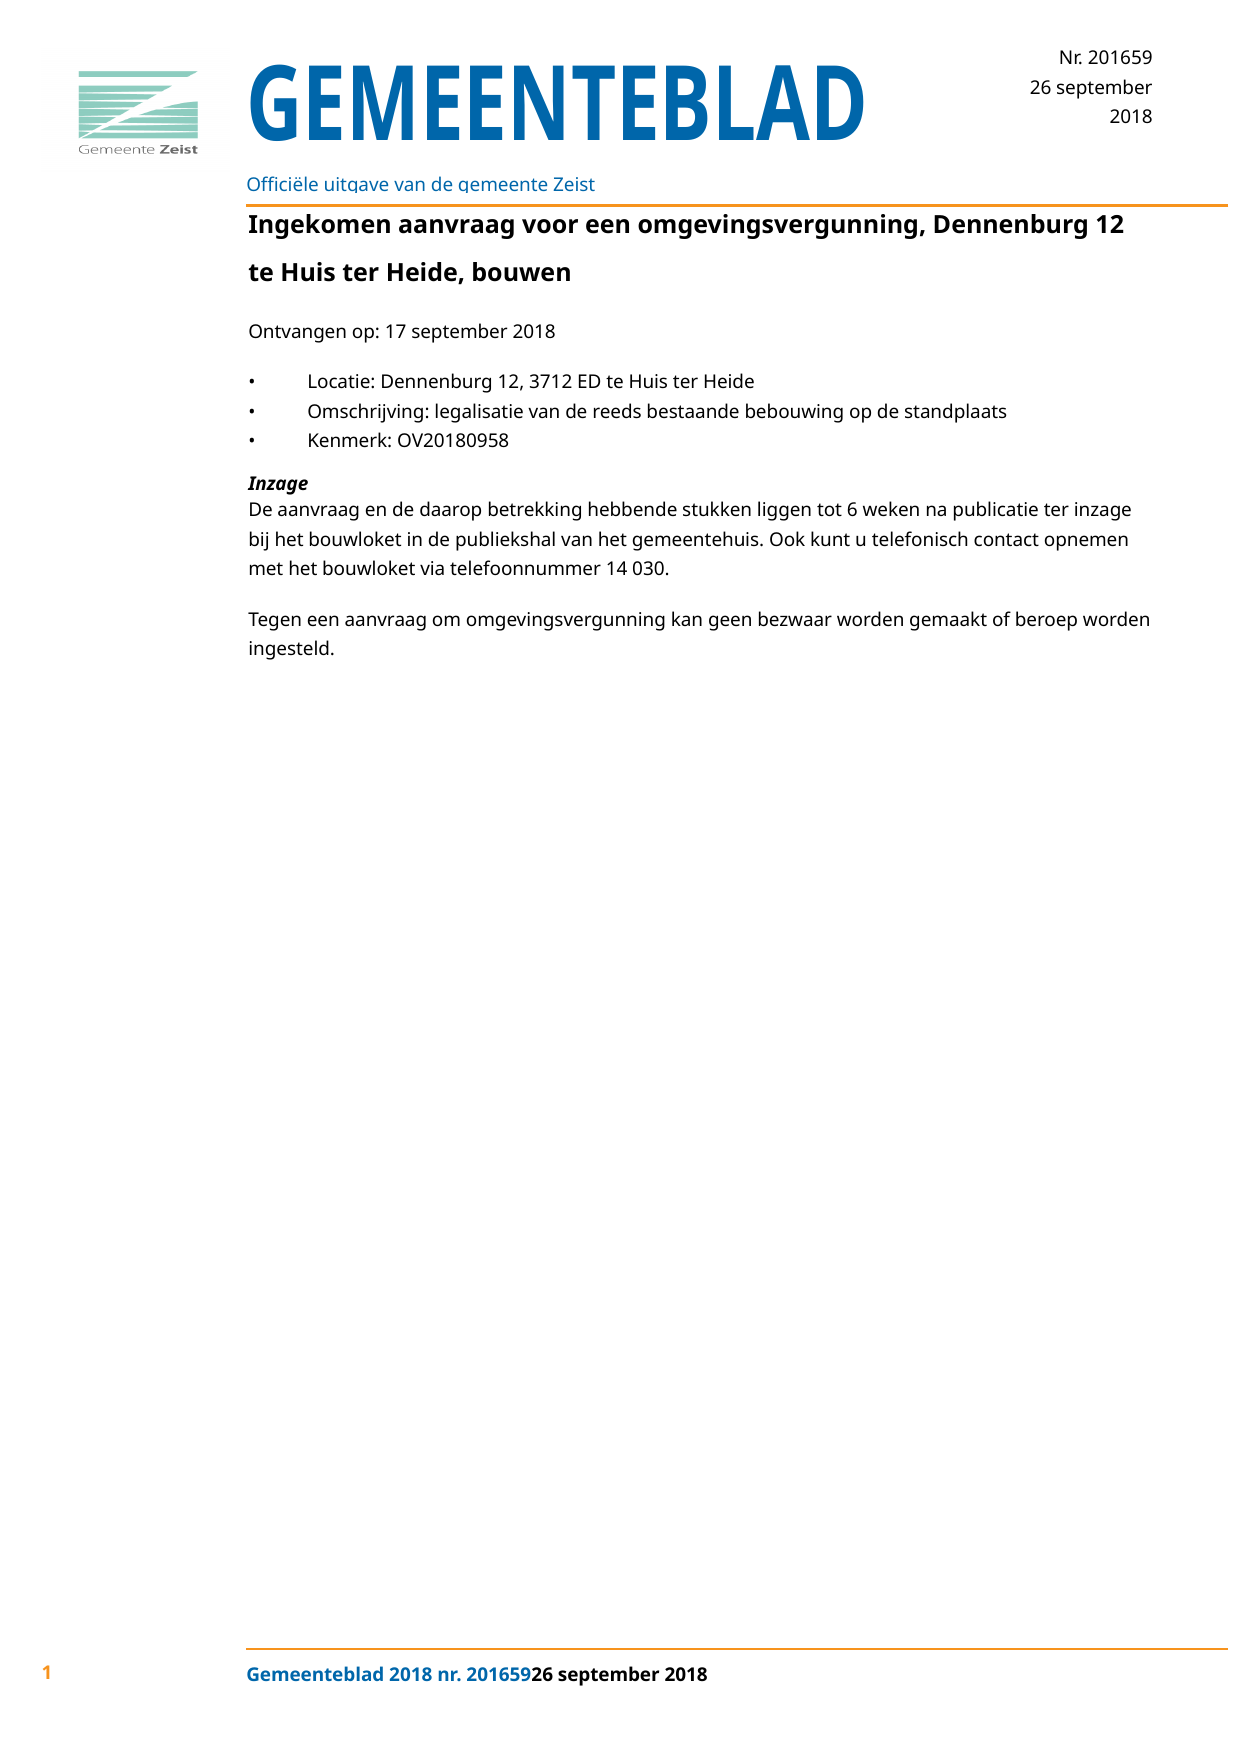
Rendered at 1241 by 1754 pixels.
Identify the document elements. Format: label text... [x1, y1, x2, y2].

list Kenmerk: OV20180958 [248, 427, 1152, 453]
text De aanvraag en de daarop betrekking hebbende stukken liggen tot 6 weken na publicatie ter inzage bij het bouwloket in de publiekshal van het gemeentehuis. Ook kunt u telefonisch contact opnemen met het bouwloket via telefoonnummer 14 030. [248, 496, 1152, 581]
text Ingekomen aanvraag voor een omgevingsvergunning, Dennenburg 12 te Huis ter Heide, bouwen [248, 207, 1152, 288]
text Tegen een aanvraag om omgevingsvergunning kan geen bezwaar worden gemaakt of beroep worden ingesteld. [248, 606, 1152, 661]
picture [41, 47, 231, 172]
list Locatie: Dennenburg 12, 3712 ED te Huis ter Heide [248, 368, 1152, 394]
list Omschrijving: legalisatie van de reeds bestaande bebouwing op de standplaats [248, 398, 1152, 424]
text Inzage [248, 471, 1152, 496]
text Ontvangen op: 17 september 2018 [248, 318, 1152, 344]
